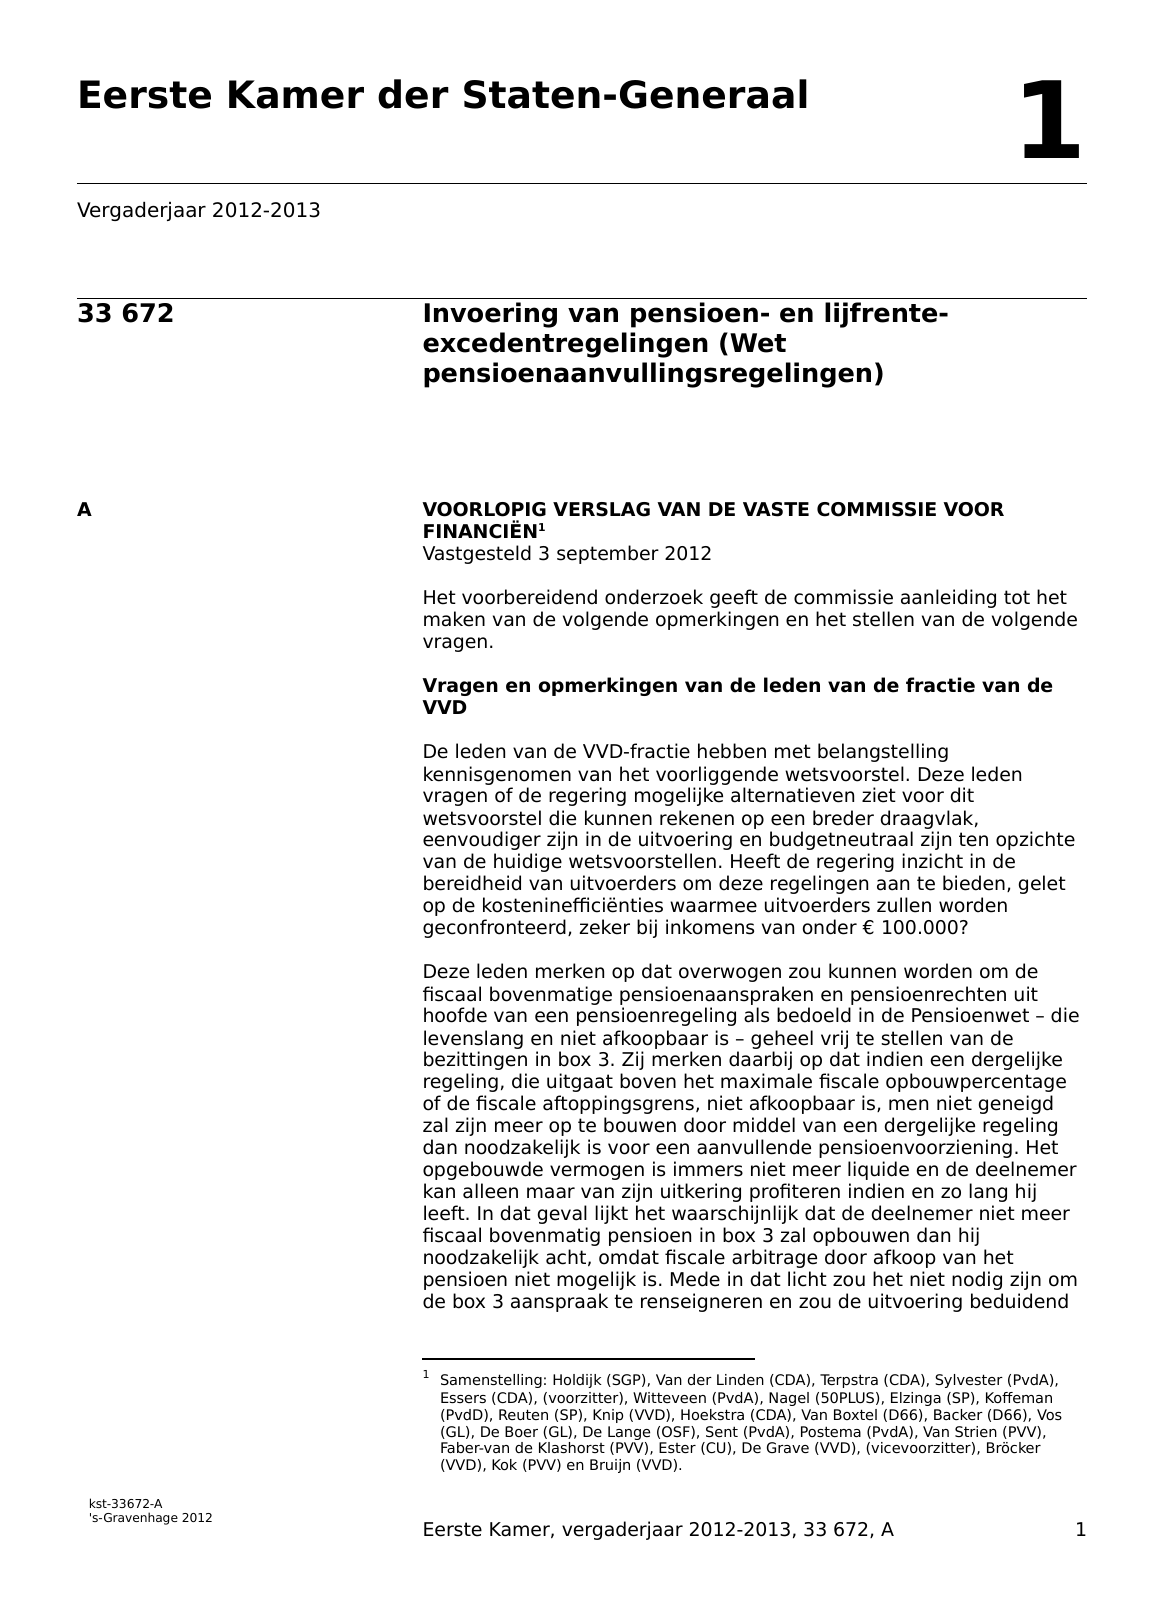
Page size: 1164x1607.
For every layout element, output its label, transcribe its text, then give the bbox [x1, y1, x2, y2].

subtitle A VOORLOPIG VERSLAG VAN DE VASTE COMMISSIE VOOR FINANCIËN [77, 499, 1087, 543]
text Samenstelling: Holdijk (SGP), Van der Linden (CDA), Terpstra (CDA), Sylvester (PvdA), Essers (CDA), (voorzitter), Witteveen (PvdA), Nagel (50PLUS), Elzinga (SP), Koffeman (PvdD), Reuten (SP), Knip (VVD), Hoekstra (CDA), Van Boxtel (D66), Backer (D66), Vos (GL), De Boer (GL), De Lange (OSF), Sent (PvdA), Postema (PvdA), Van Strien (PVV), Faber-van de Klashorst (PVV), Ester (CU), De Grave (VVD), (vicevoorzitter), Bröcker (VVD), Kok (PVV) en Bruijn (VVD). [422, 1368, 1087, 1474]
text Deze leden merken op dat overwogen zou kunnen worden om de fiscaal bovenmatige pensioenaanspraken en pensioenrechten uit hoofde van een pensioenregeling als bedoeld in de Pensioenwet – die levenslang en niet afkoopbaar is – geheel vrij te stellen van de bezittingen in box 3. Zij merken daarbij op dat indien een dergelijke regeling, die uitgaat boven het maximale fiscale opbouwpercentage of de fiscale aftoppingsgrens, niet afkoopbaar is, men niet geneigd zal zijn meer op te bouwen door middel van een dergelijke regeling dan noodzakelijk is voor een aanvullende pensioenvoorziening. Het opgebouwde vermogen is immers niet meer liquide en de deelnemer kan alleen maar van zijn uitkering profiteren indien en zo lang hij leeft. In dat geval lijkt het waarschijnlijk dat de deelnemer niet meer fiscaal bovenmatig pensioen in box 3 zal opbouwen dan hij noodzakelijk acht, omdat fiscale arbitrage door afkoop van het pensioen niet mogelijk is. Mede in dat licht zou het niet nodig zijn om de box 3 aanspraak te renseigneren en zou de uitvoering beduidend [422, 961, 1087, 1313]
subtitle 33 672 Invoering van pensioen- en lijfrente-excedentregelingen (Wet pensioenaanvullingsregelingen) [77, 299, 1087, 388]
text 's-Gravenhage 2012 [88, 1511, 323, 1525]
text kst-33672-A [88, 1497, 323, 1511]
text Vastgesteld 3 september 2012 [422, 543, 1087, 565]
table_cell Vergaderjaar 2012-2013 [77, 184, 1087, 298]
table_header 1 [886, 59, 1087, 183]
subtitle Vragen en opmerkingen van de leden van de fractie van de VVD [422, 675, 1087, 719]
text De leden van de VVD-fractie hebben met belangstelling kennisgenomen van het voorliggende wetsvoorstel. Deze leden vragen of de regering mogelijke alternatieven ziet voor dit wetsvoorstel die kunnen rekenen op een breder draagvlak, eenvoudiger zijn in de uitvoering en budgetneutraal zijn ten opzichte van de huidige wetsvoorstellen. Heeft de regering inzicht in de bereidheid van uitvoerders om deze regelingen aan te bieden, gelet op de kosteninefficiënties waarmee uitvoerders zullen worden geconfronteerd, zeker bij inkomens van onder € 100.000? [422, 741, 1087, 939]
text Het voorbereidend onderzoek geeft de commissie aanleiding tot het maken van de volgende opmerkingen en het stellen van de volgende vragen. [422, 587, 1087, 653]
table_header Eerste Kamer der Staten-Generaal [77, 59, 886, 183]
